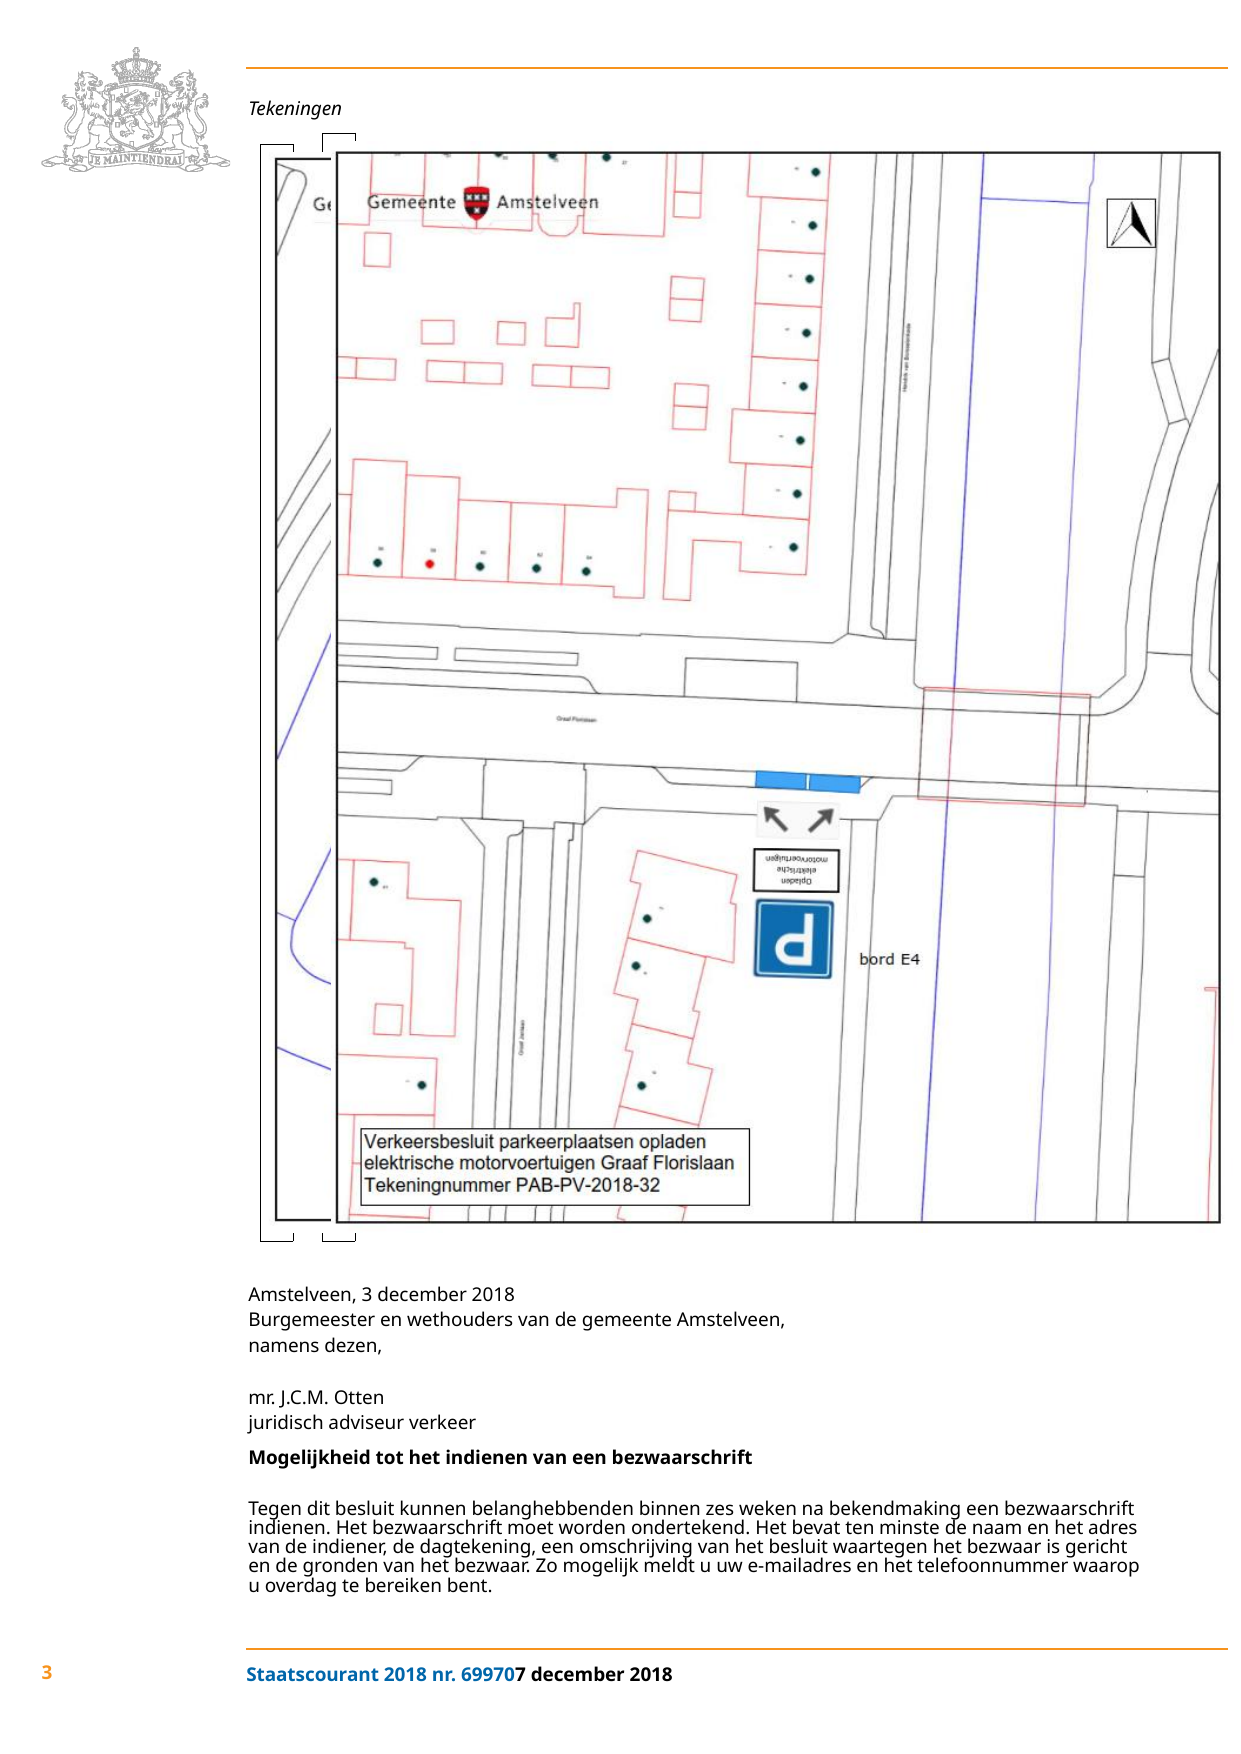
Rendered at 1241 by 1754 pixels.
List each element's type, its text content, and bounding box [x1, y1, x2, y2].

text Tegen dit besluit kunnen belanghebbenden binnen zes weken na bekendmaking een bezwaarschrift indienen. Het bezwaarschrift moet worden ondertekend. Het bevat ten minste de naam en het adres van de indiener, de dagtekening, een omschrijving van het besluit waartegen het bezwaar is gericht en de gronden van het bezwaar. Zo mogelijk meldt u uw e-mailadres en het telefoonnummer waarop u overdag te bereiken bent. [248, 1499, 1152, 1596]
text Amstelveen, 3 december 2018 [248, 1281, 1152, 1307]
text Tekeningen [248, 95, 1152, 121]
text Mogelijkheid tot het indienen van een bezwaarschrift [248, 1449, 1152, 1468]
text namens dezen, [248, 1332, 1152, 1358]
text Burgemeester en wethouders van de gemeente Amstelveen, [248, 1307, 1152, 1332]
picture [41, 47, 231, 172]
text mr. J.C.M. Otten [248, 1384, 1152, 1409]
picture [268, 141, 1235, 1233]
text juridisch adviseur verkeer [248, 1409, 1152, 1435]
